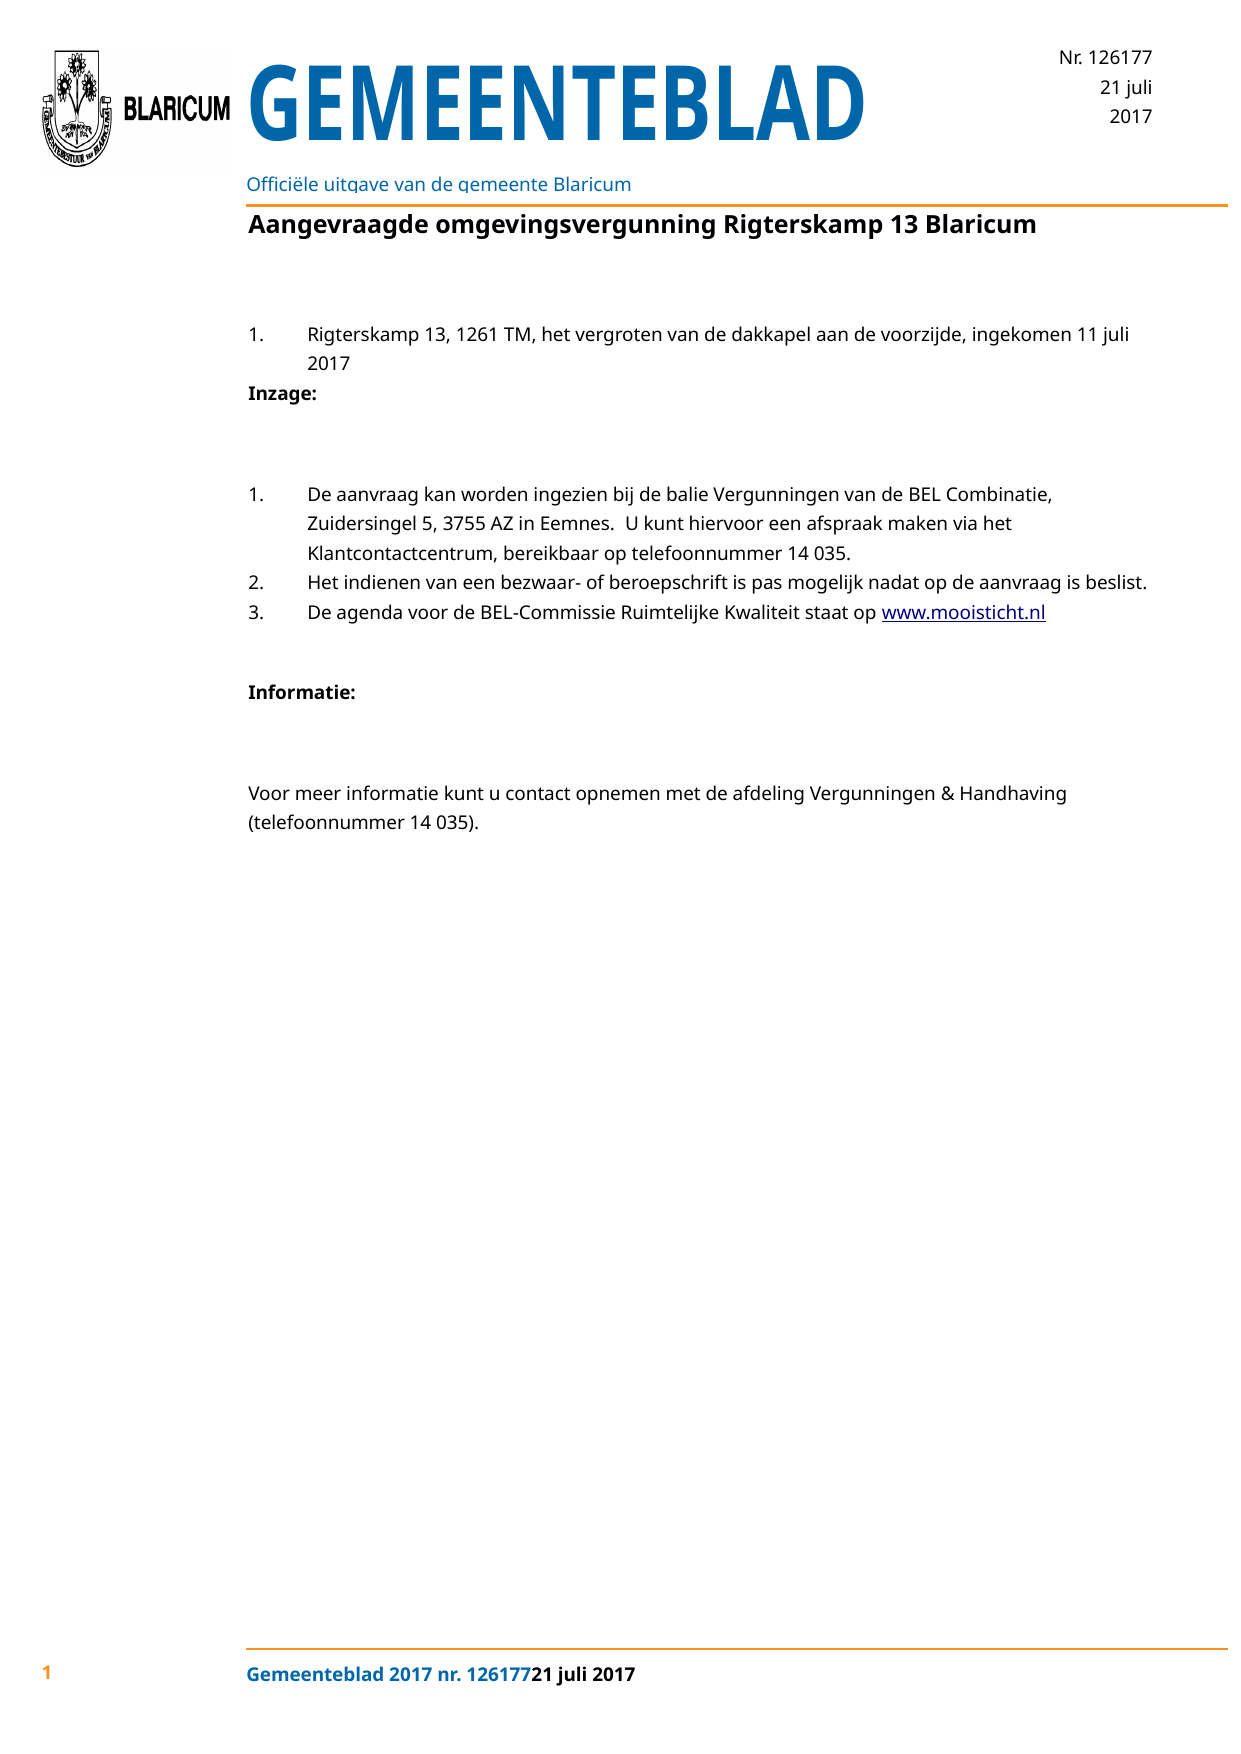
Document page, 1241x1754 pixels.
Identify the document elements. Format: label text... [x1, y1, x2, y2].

list Het indienen van een bezwaar- of beroepschrift is pas mogelijk nadat op de aanvraag is beslist. [248, 569, 1152, 595]
picture [41, 47, 231, 172]
list De agenda voor de BEL-Commissie Ruimtelijke Kwaliteit staat op www.mooisticht.nl [248, 599, 1152, 625]
list De aanvraag kan worden ingezien bij de balie Vergunningen van de BEL Combinatie, Zuidersingel 5, 3755 AZ in Eemnes. U kunt hiervoor een afspraak maken via het Klantcontactcentrum, bereikbaar op telefoonnummer 14 035. [248, 481, 1152, 566]
text Aangevraagde omgevingsvergunning Rigterskamp 13 Blaricum [248, 207, 1152, 241]
text Voor meer informatie kunt u contact opnemen met de afdeling Vergunningen & Handhaving (telefoonnummer 14 035). [248, 780, 1152, 835]
text Informatie: [248, 679, 1152, 705]
text Inzage: [248, 380, 1152, 406]
list Rigterskamp 13, 1261 TM, het vergroten van de dakkapel aan de voorzijde, ingekomen 11 juli 2017 [248, 321, 1152, 376]
